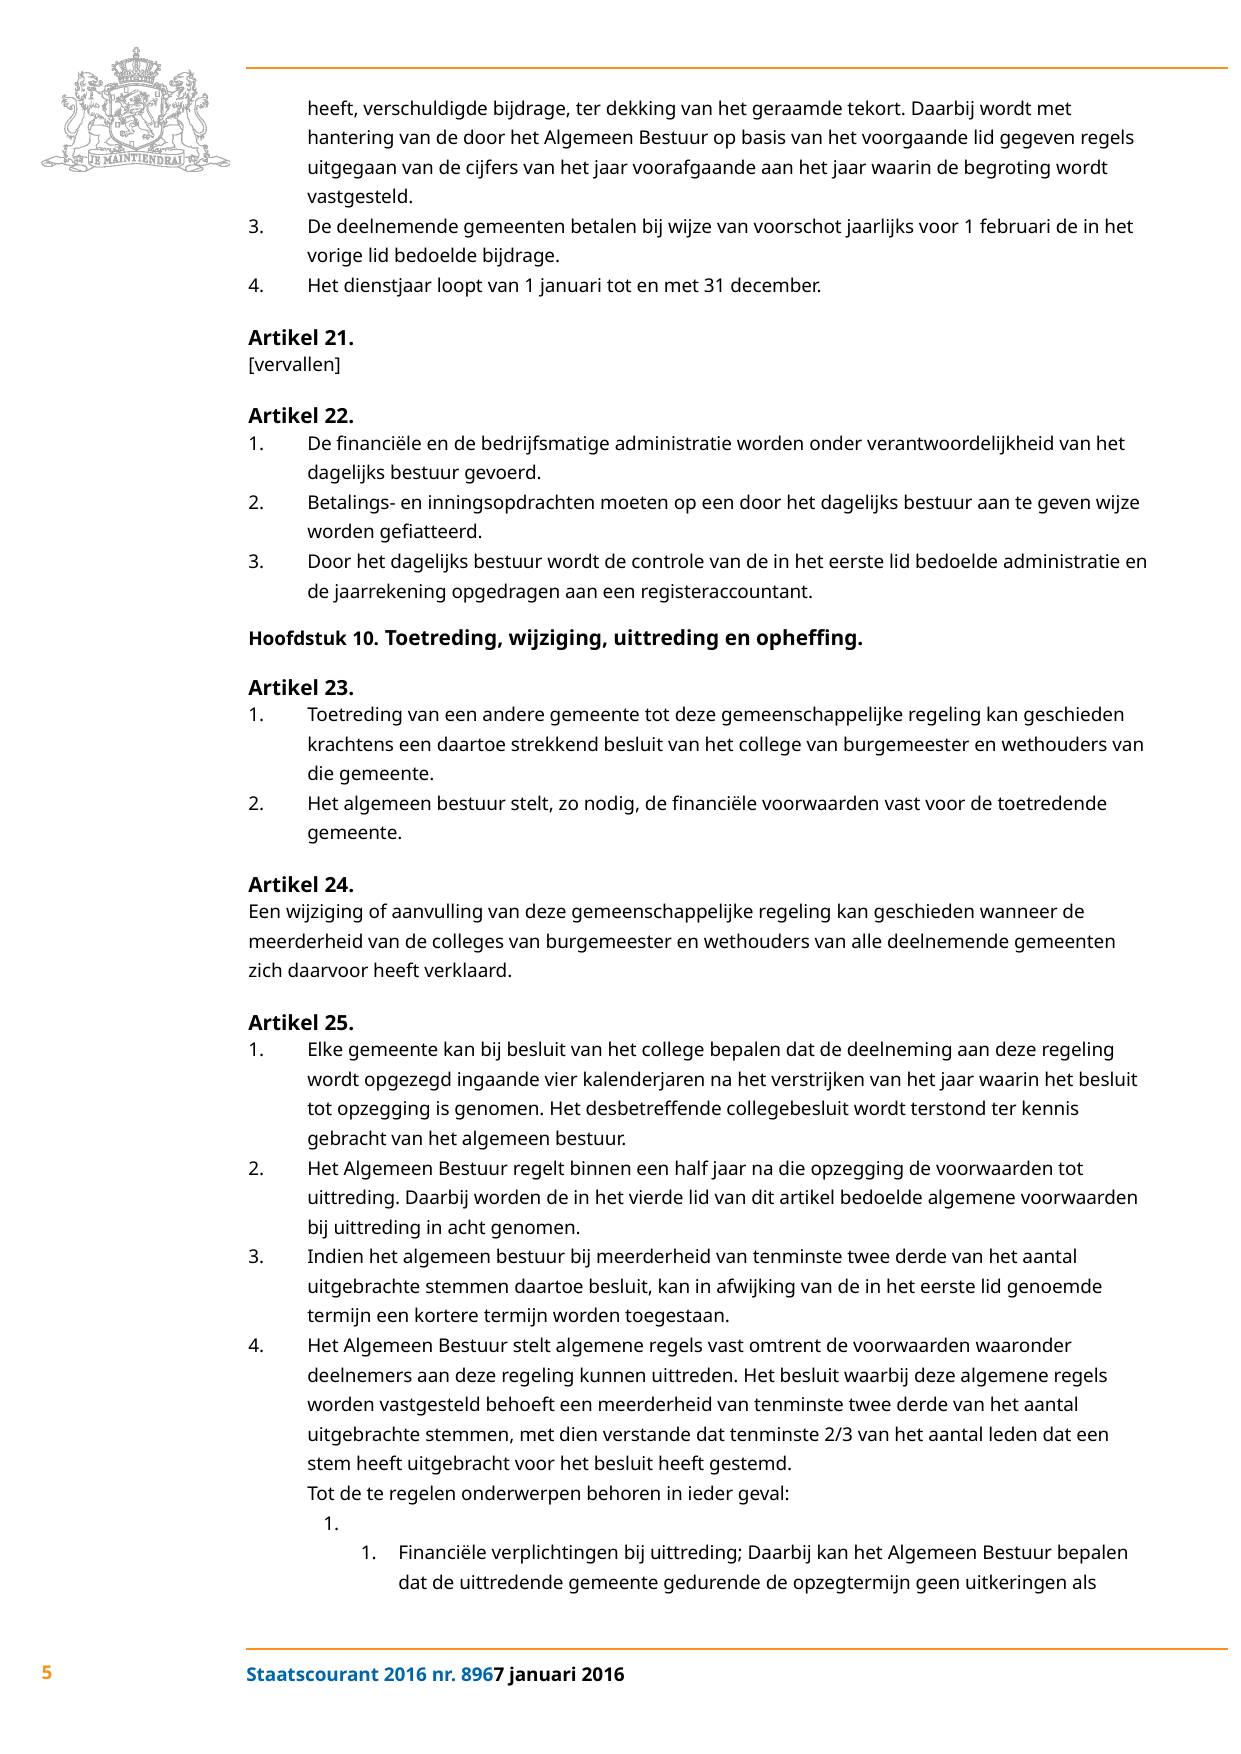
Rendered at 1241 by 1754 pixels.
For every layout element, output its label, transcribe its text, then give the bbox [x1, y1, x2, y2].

list Indien het algemeen bestuur bij meerderheid van tenminste twee derde van het aantal uitgebrachte stemmen daartoe besluit, kan in afwijking van de in het eerste lid genoemde termijn een kortere termijn worden toegestaan. [248, 1243, 1152, 1328]
text Artikel 23. [248, 673, 1152, 701]
list Door het dagelijks bestuur wordt de controle van de in het eerste lid bedoelde administratie en de jaarrekening opgedragen aan een registeraccountant. [248, 548, 1152, 604]
text Artikel 21. [248, 323, 1152, 351]
picture [41, 47, 231, 172]
text [vervallen] [248, 351, 1152, 377]
list Tot de te regelen onderwerpen behoren in ieder geval: [248, 1480, 1152, 1506]
list Betalings- en inningsopdrachten moeten op een door het dagelijks bestuur aan te geven wijze worden gefiatteerd. [248, 489, 1152, 544]
list Elke gemeente kan bij besluit van het college bepalen dat de deelneming aan deze regeling wordt opgezegd ingaande vier kalenderjaren na het verstrijken van het jaar waarin het besluit tot opzegging is genomen. Het desbetreffende collegebesluit wordt terstond ter kennis gebracht van het algemeen bestuur. [248, 1036, 1152, 1151]
list Het Algemeen Bestuur stelt algemene regels vast omtrent de voorwaarden waaronder deelnemers aan deze regeling kunnen uittreden. Het besluit waarbij deze algemene regels worden vastgesteld behoeft een meerderheid van tenminste twee derde van het aantal uitgebrachte stemmen, met dien verstande dat tenminste 2/3 van het aantal leden dat een stem heeft uitgebracht voor het besluit heeft gestemd. [248, 1332, 1152, 1476]
list Het algemeen bestuur stelt, zo nodig, de financiële voorwaarden vast voor de toetredende gemeente. [248, 790, 1152, 845]
list Toetreding van een andere gemeente tot deze gemeenschappelijke regeling kan geschieden krachtens een daartoe strekkend besluit van het college van burgemeester en wethouders van die gemeente. [248, 701, 1152, 786]
list De deelnemende gemeenten betalen bij wijze van voorschot jaarlijks voor 1 februari de in het vorige lid bedoelde bijdrage. [248, 213, 1152, 268]
list Het Algemeen Bestuur regelt binnen een half jaar na die opzegging de voorwaarden tot uittreding. Daarbij worden de in het vierde lid van dit artikel bedoelde algemene voorwaarden bij uittreding in acht genomen. [248, 1155, 1152, 1240]
text Een wijziging of aanvulling van deze gemeenschappelijke regeling kan geschieden wanneer de meerderheid van de colleges van burgemeester en wethouders van alle deelnemende gemeenten zich daarvoor heeft verklaard. [248, 898, 1152, 983]
list heeft, verschuldigde bijdrage, ter dekking van het geraamde tekort. Daarbij wordt met hantering van de door het Algemeen Bestuur op basis van het voorgaande lid gegeven regels uitgegaan van de cijfers van het jaar voorafgaande aan het jaar waarin de begroting wordt vastgesteld. [248, 95, 1152, 209]
text Artikel 24. [248, 870, 1152, 898]
text Hoofdstuk 10. Toetreding, wijziging, uittreding en opheffing. [248, 623, 1152, 652]
list Het dienstjaar loopt van 1 januari tot en met 31 december. [248, 272, 1152, 298]
list De financiële en de bedrijfsmatige administratie worden onder verantwoordelijkheid van het dagelijks bestuur gevoerd. [248, 430, 1152, 485]
list Financiële verplichtingen bij uittreding; Daarbij kan het Algemeen Bestuur bepalen dat de uittredende gemeente gedurende de opzegtermijn geen uitkeringen als [361, 1539, 1152, 1595]
text Artikel 25. [248, 1008, 1152, 1036]
text Artikel 22. [248, 402, 1152, 430]
